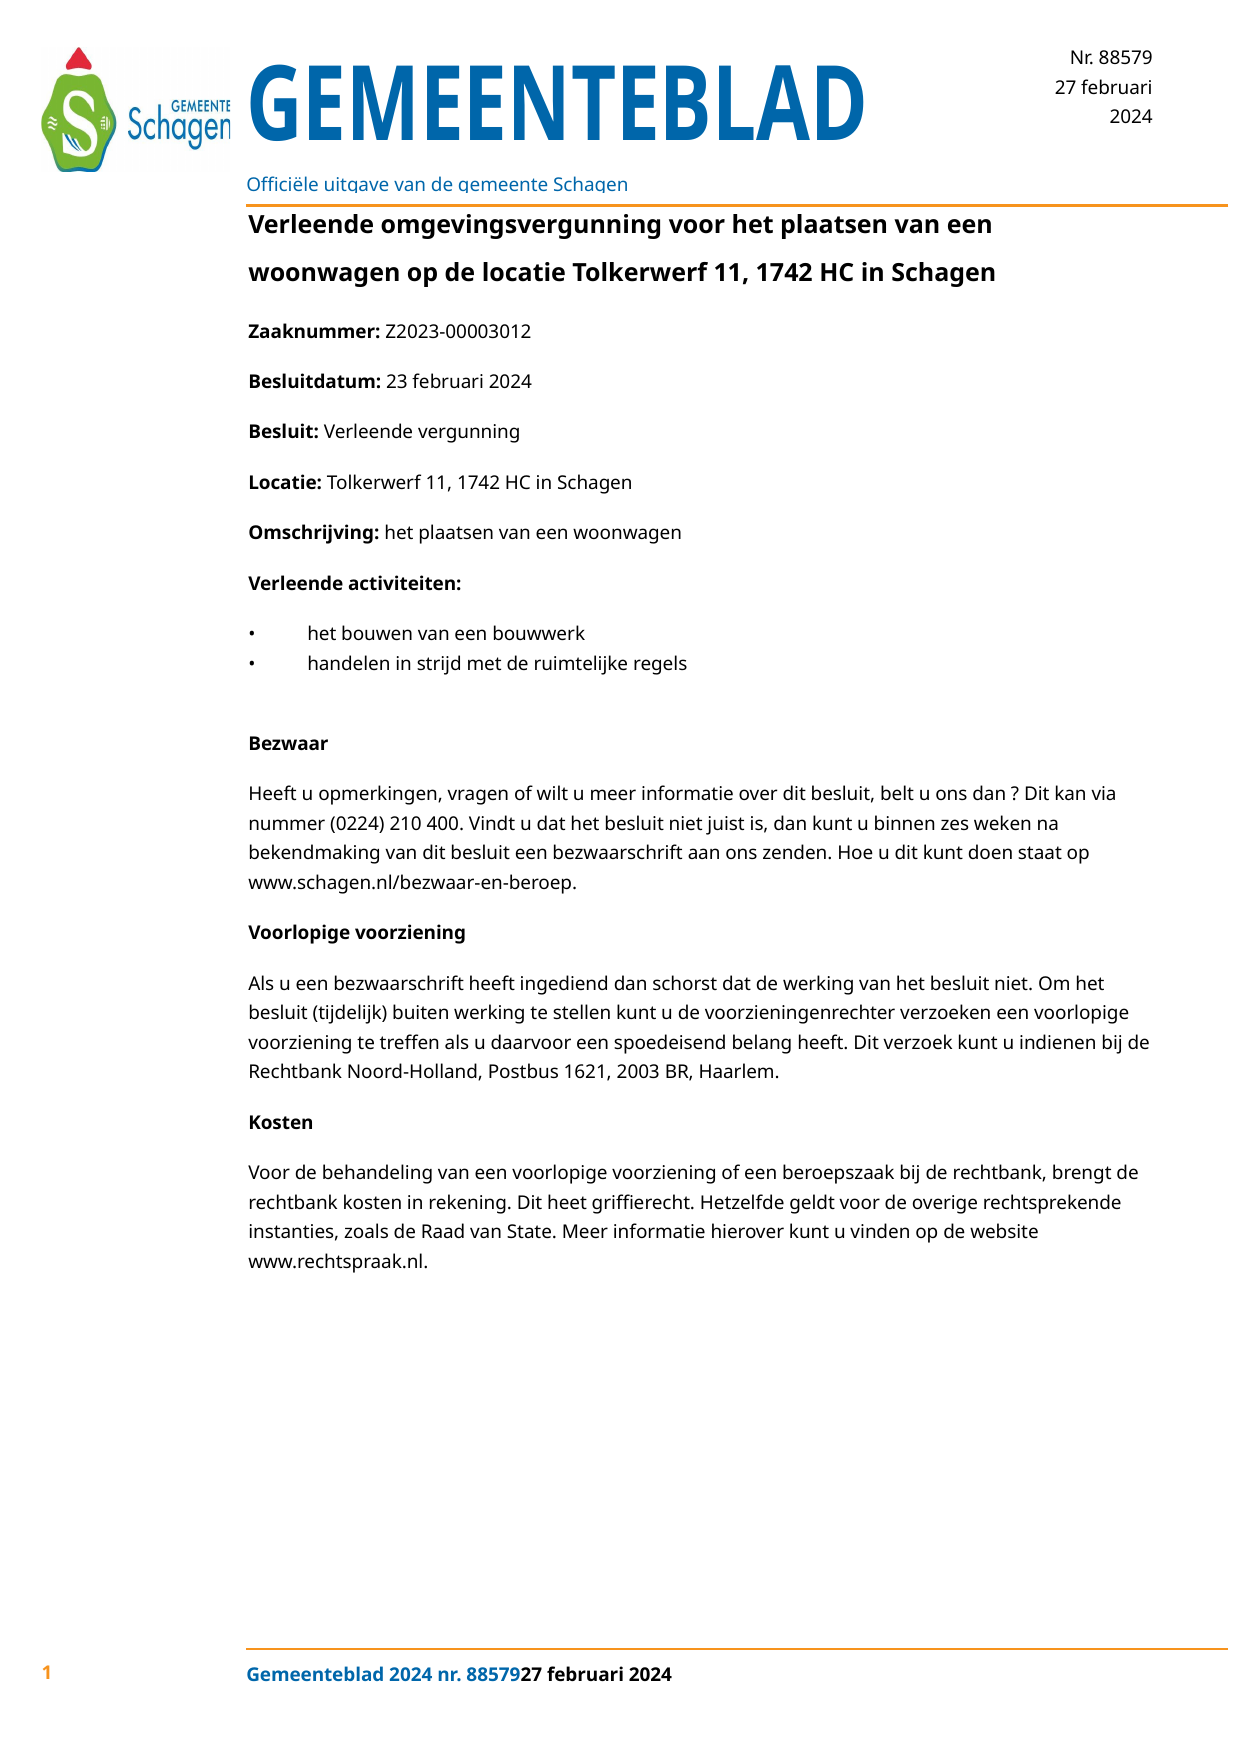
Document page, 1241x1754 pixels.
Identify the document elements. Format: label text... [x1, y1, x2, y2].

text Voor de behandeling van een voorlopige voorziening of een beroepszaak bij de rechtbank, brengt de rechtbank kosten in rekening. Dit heet griffierecht. Hetzelfde geldt voor de overige rechtsprekende instanties, zoals de Raad van State. Meer informatie hierover kunt u vinden op de website www.rechtspraak.nl. [248, 1159, 1152, 1274]
text Verleende activiteiten: [248, 570, 1152, 596]
text Omschrijving: het plaatsen van een woonwagen [248, 519, 1152, 545]
text Zaaknummer: Z2023-00003012 [248, 318, 1152, 344]
text Voorlopige voorziening [248, 919, 1152, 945]
text Heeft u opmerkingen, vragen of wilt u meer informatie over dit besluit, belt u ons dan ? Dit kan via nummer (0224) 210 400. Vindt u dat het besluit niet juist is, dan kunt u binnen zes weken na bekendmaking van dit besluit een bezwaarschrift aan ons zenden. Hoe u dit kunt doen staat op www.schagen.nl/bezwaar-en-beroep. [248, 780, 1152, 895]
text Besluit: Verleende vergunning [248, 419, 1152, 444]
text Kosten [248, 1109, 1152, 1135]
list het bouwen van een bouwwerk [248, 620, 1152, 646]
text Verleende omgevingsvergunning voor het plaatsen van een woonwagen op de locatie Tolkerwerf 11, 1742 HC in Schagen [248, 207, 1152, 288]
text Als u een bezwaarschrift heeft ingediend dan schorst dat de werking van het besluit niet. Om het besluit (tijdelijk) buiten werking te stellen kunt u de voorzieningenrechter verzoeken een voorlopige voorziening te treffen als u daarvoor een spoedeisend belang heeft. Dit verzoek kunt u indienen bij de Rechtbank Noord-Holland, Postbus 1621, 2003 BR, Haarlem. [248, 970, 1152, 1084]
picture [41, 47, 231, 172]
text Bezwaar [248, 730, 1152, 756]
text Besluitdatum: 23 februari 2024 [248, 368, 1152, 394]
list handelen in strijd met de ruimtelijke regels [248, 650, 1152, 676]
text Locatie: Tolkerwerf 11, 1742 HC in Schagen [248, 469, 1152, 495]
